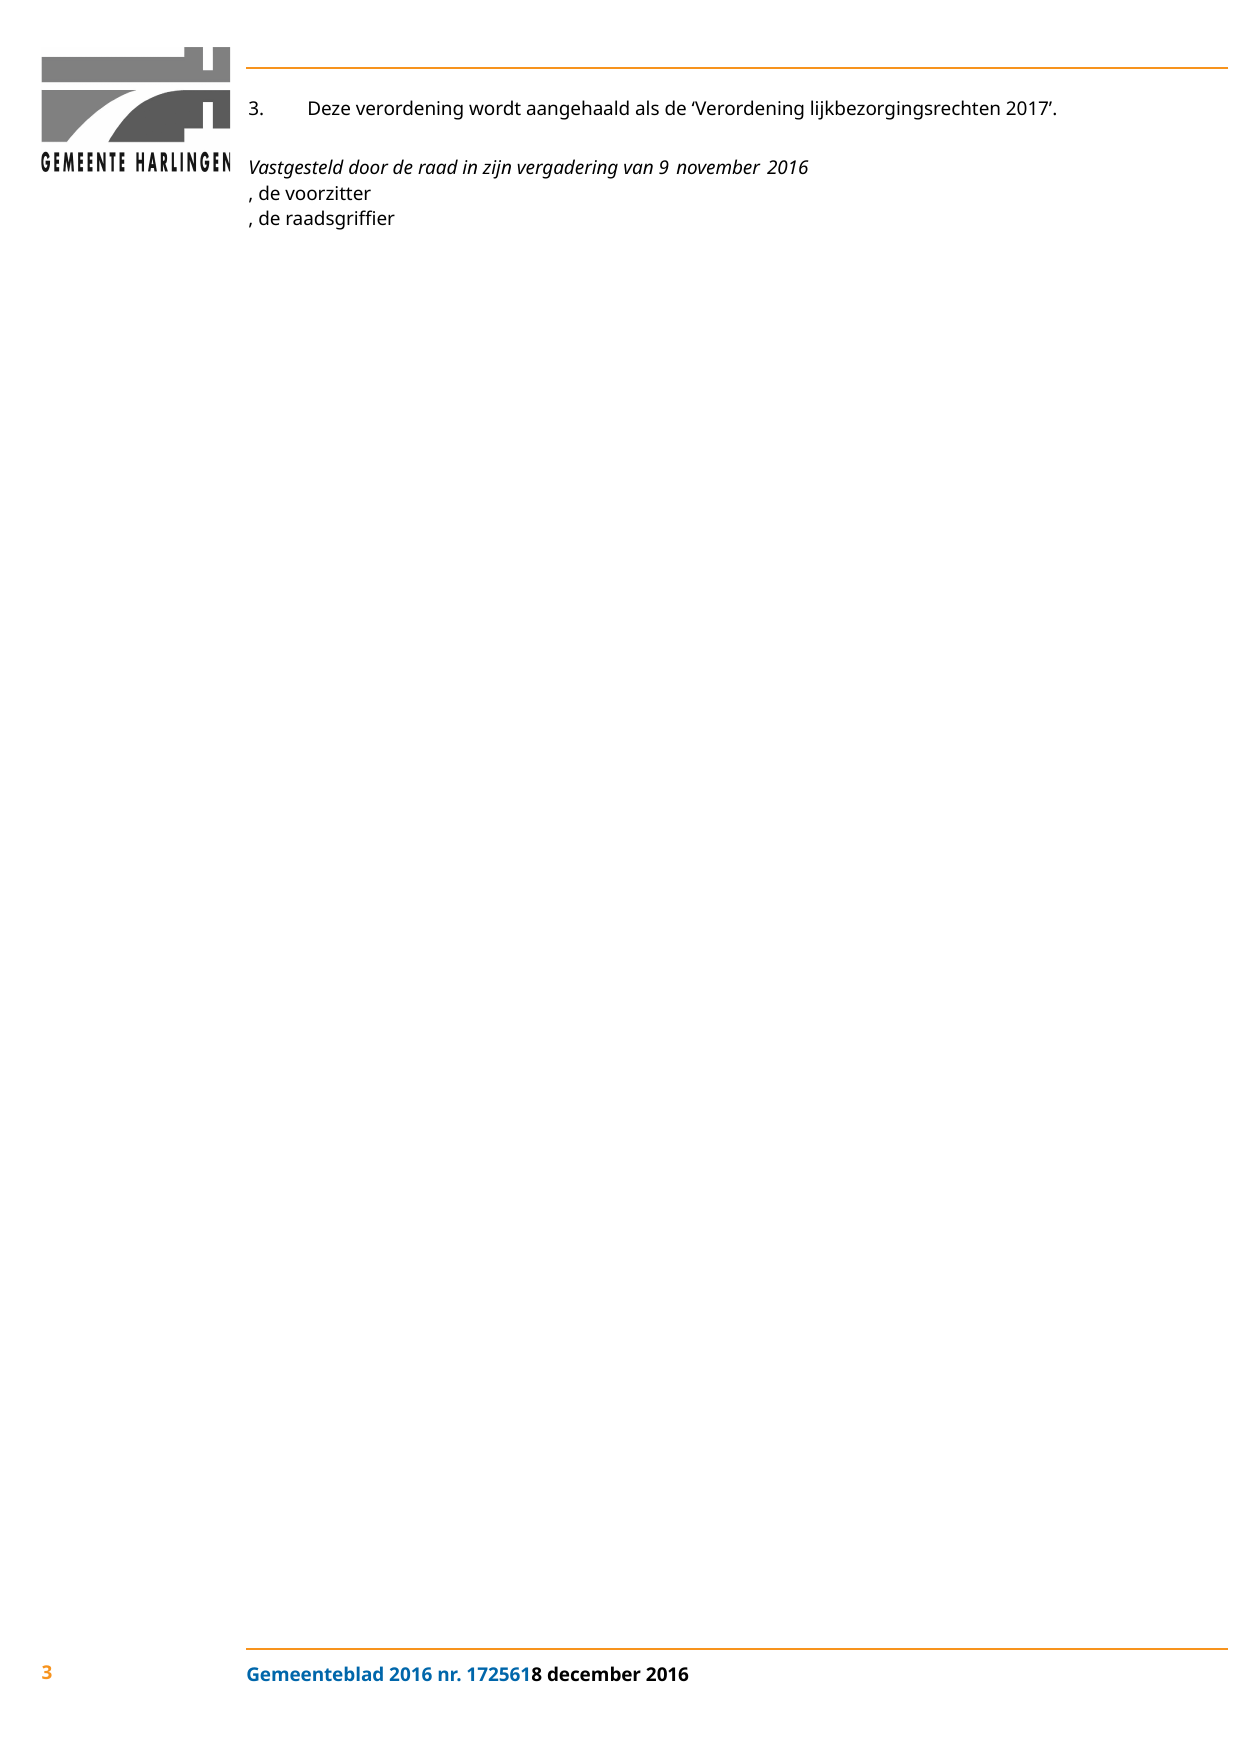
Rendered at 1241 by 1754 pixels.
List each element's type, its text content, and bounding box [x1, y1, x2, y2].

text , de voorzitter [248, 180, 1152, 205]
picture [41, 47, 231, 172]
list Deze verordening wordt aangehaald als de ‘Verordening lijkbezorgingsrechten 2017’. [248, 95, 1152, 121]
text , de raadsgriffier [248, 205, 1152, 231]
text Vastgesteld door de raad in zijn vergadering van 9 november 2016 [248, 154, 1152, 180]
